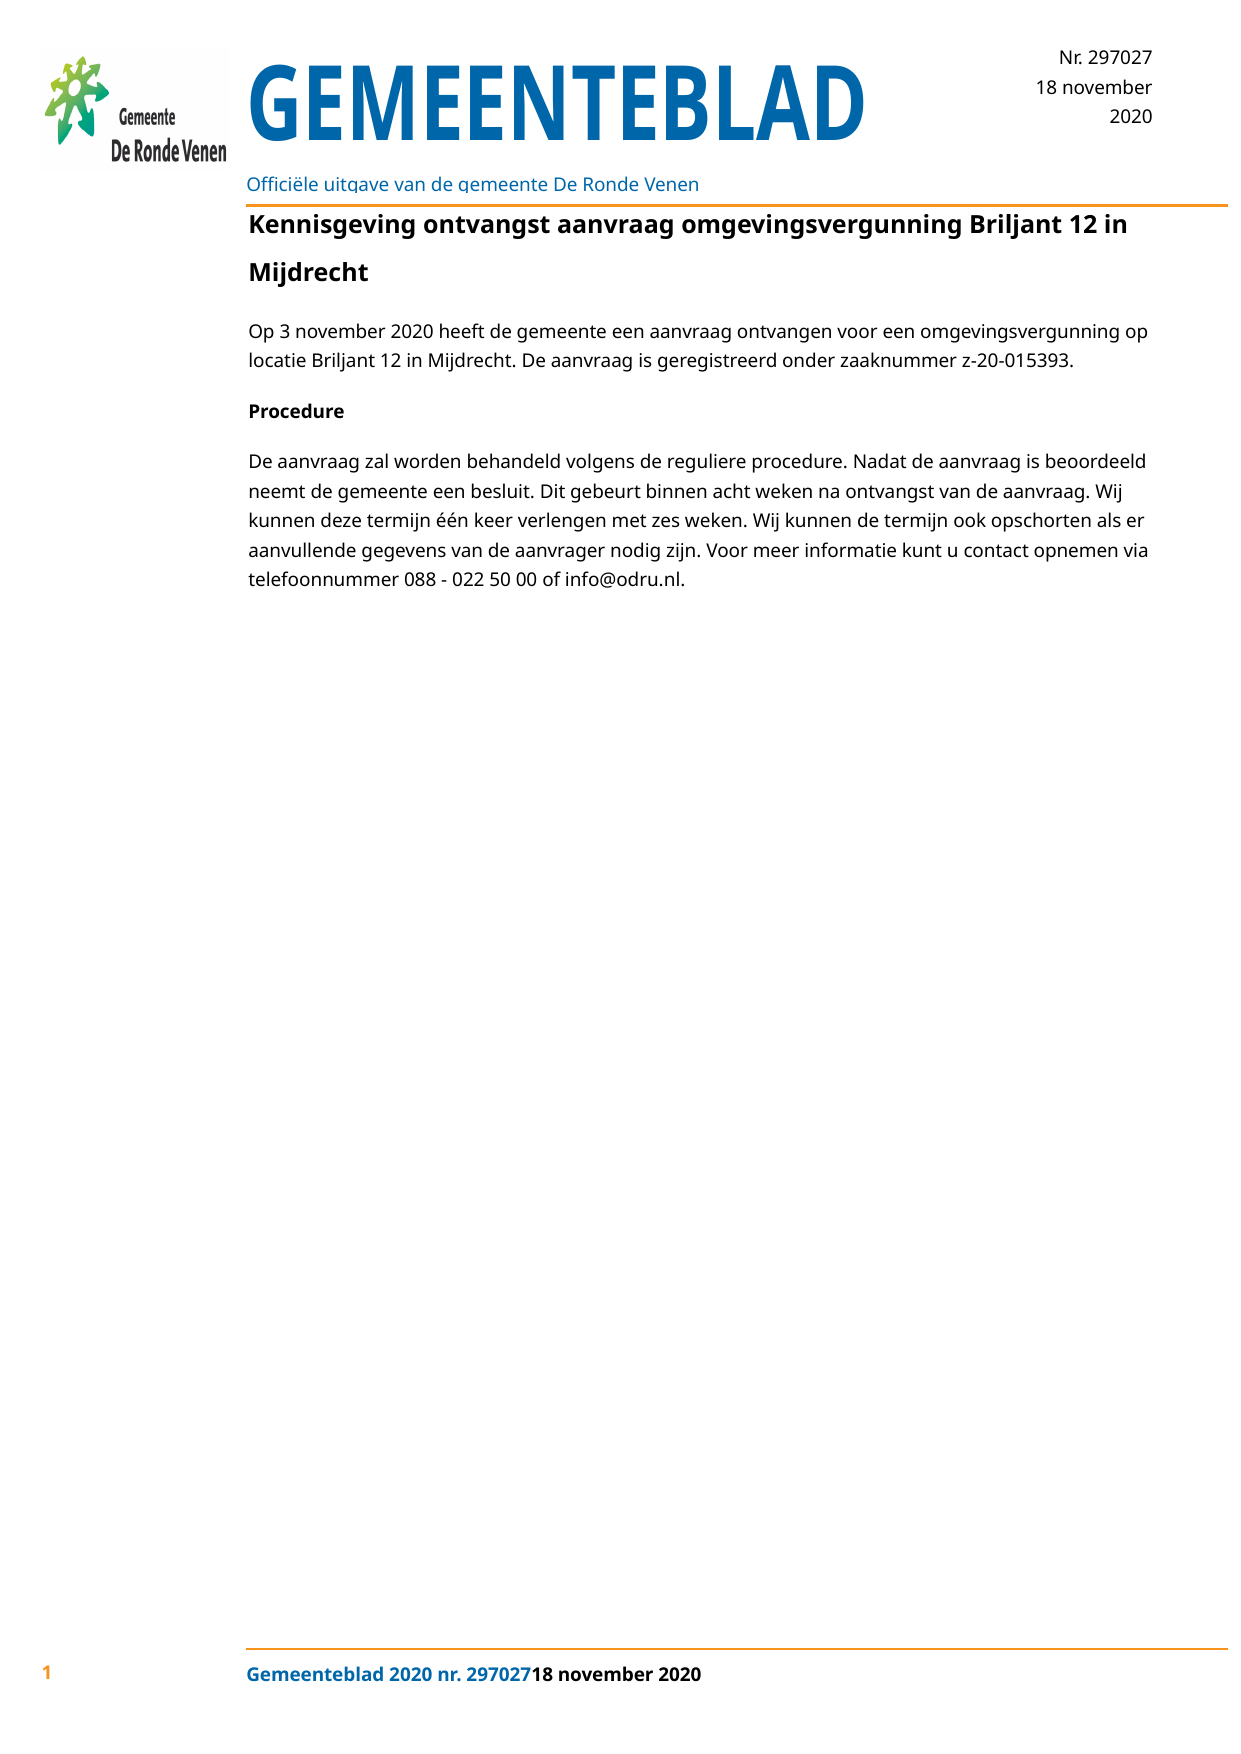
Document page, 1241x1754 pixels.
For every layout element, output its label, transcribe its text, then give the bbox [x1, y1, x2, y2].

text Op 3 november 2020 heeft de gemeente een aanvraag ontvangen voor een omgevingsvergunning op locatie Briljant 12 in Mijdrecht. De aanvraag is geregistreerd onder zaaknummer z-20-015393. [248, 318, 1152, 373]
text Kennisgeving ontvangst aanvraag omgevingsvergunning Briljant 12 in Mijdrecht [248, 207, 1152, 288]
text De aanvraag zal worden behandeld volgens de reguliere procedure. Nadat de aanvraag is beoordeeld neemt de gemeente een besluit. Dit gebeurt binnen acht weken na ontvangst van de aanvraag. Wij kunnen deze termijn één keer verlengen met zes weken. Wij kunnen de termijn ook opschorten als er aanvullende gegevens van de aanvrager nodig zijn. Voor meer informatie kunt u contact opnemen via telefoonnummer 088 - 022 50 00 of info@odru.nl. [248, 448, 1152, 592]
picture [41, 47, 231, 172]
text Procedure [248, 398, 1152, 424]
